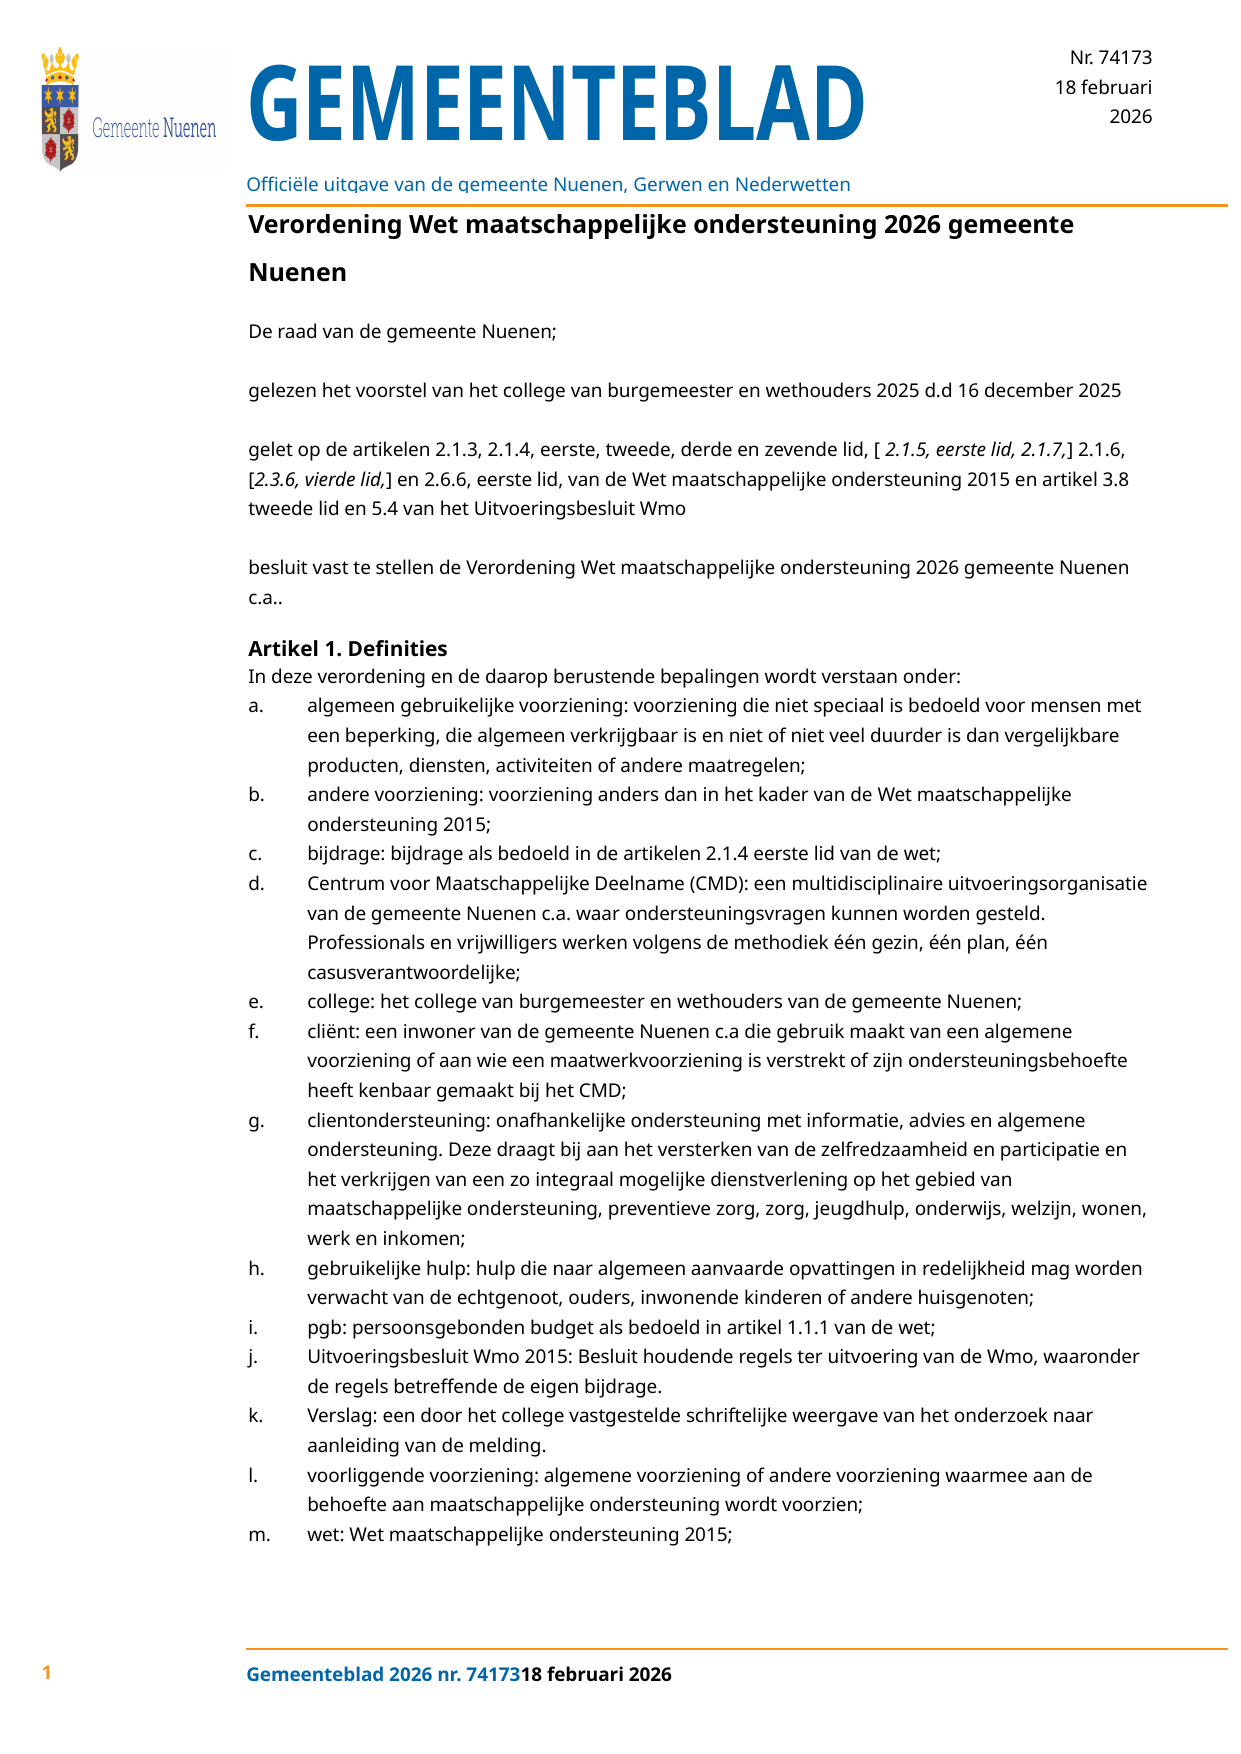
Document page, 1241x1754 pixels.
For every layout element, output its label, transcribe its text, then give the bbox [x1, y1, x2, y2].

text In deze verordening en de daarop berustende bepalingen wordt verstaan onder: [248, 663, 1152, 689]
list gebruikelijke hulp: hulp die naar algemeen aanvaarde opvattingen in redelijkheid mag worden verwacht van de echtgenoot, ouders, inwonende kinderen of andere huisgenoten; [248, 1255, 1152, 1310]
list wet: Wet maatschappelijke ondersteuning 2015; [248, 1521, 1152, 1547]
text gelezen het voorstel van het college van burgemeester en wethouders 2025 d.d 16 december 2025 [248, 377, 1152, 403]
list college: het college van burgemeester en wethouders van de gemeente Nuenen; [248, 988, 1152, 1014]
list Uitvoeringsbesluit Wmo 2015: Besluit houdende regels ter uitvoering van de Wmo, waaronder de regels betreffende de eigen bijdrage. [248, 1343, 1152, 1399]
text Artikel 1. Definities [248, 634, 1152, 663]
list algemeen gebruikelijke voorziening: voorziening die niet speciaal is bedoeld voor mensen met een beperking, die algemeen verkrijgbaar is en niet of niet veel duurder is dan vergelijkbare producten, diensten, activiteiten of andere maatregelen; [248, 693, 1152, 777]
text De raad van de gemeente Nuenen; [248, 318, 1152, 344]
list bijdrage: bijdrage als bedoeld in de artikelen 2.1.4 eerste lid van de wet; [248, 841, 1152, 866]
text Verordening Wet maatschappelijke ondersteuning 2026 gemeente Nuenen [248, 207, 1152, 288]
list andere voorziening: voorziening anders dan in het kader van de Wet maatschappelijke ondersteuning 2015; [248, 781, 1152, 837]
text gelet op de artikelen 2.1.3, 2.1.4, eerste, tweede, derde en zevende lid, [ 2.1.5, eerste lid, 2.1.7,] 2.1.6, [2.3.6, vierde lid,] en 2.6.6, eerste lid, van de Wet maatschappelijke ondersteuning 2015 en artikel 3.8 tweede lid en 5.4 van het Uitvoeringsbesluit Wmo [248, 436, 1152, 521]
list clientondersteuning: onafhankelijke ondersteuning met informatie, advies en algemene ondersteuning. Deze draagt bij aan het versterken van de zelfredzaamheid en participatie en het verkrijgen van een zo integraal mogelijke dienstverlening op het gebied van maatschappelijke ondersteuning, preventieve zorg, zorg, jeugdhulp, onderwijs, welzijn, wonen, werk en inkomen; [248, 1107, 1152, 1251]
list pgb: persoonsgebonden budget als bedoeld in artikel 1.1.1 van de wet; [248, 1314, 1152, 1339]
list voorliggende voorziening: algemene voorziening of andere voorziening waarmee aan de behoefte aan maatschappelijke ondersteuning wordt voorzien; [248, 1462, 1152, 1517]
text besluit vast te stellen de Verordening Wet maatschappelijke ondersteuning 2026 gemeente Nuenen c.a.. [248, 554, 1152, 610]
list Centrum voor Maatschappelijke Deelname (CMD): een multidisciplinaire uitvoeringsorganisatie van de gemeente Nuenen c.a. waar ondersteuningsvragen kunnen worden gesteld. Professionals en vrijwilligers werken volgens de methodiek één gezin, één plan, één casusverantwoordelijke; [248, 870, 1152, 984]
list cliënt: een inwoner van de gemeente Nuenen c.a die gebruik maakt van een algemene voorziening of aan wie een maatwerkvoorziening is verstrekt of zijn ondersteuningsbehoefte heeft kenbaar gemaakt bij het CMD; [248, 1018, 1152, 1103]
list Verslag: een door het college vastgestelde schriftelijke weergave van het onderzoek naar aanleiding van de melding. [248, 1403, 1152, 1458]
picture [41, 47, 231, 172]
